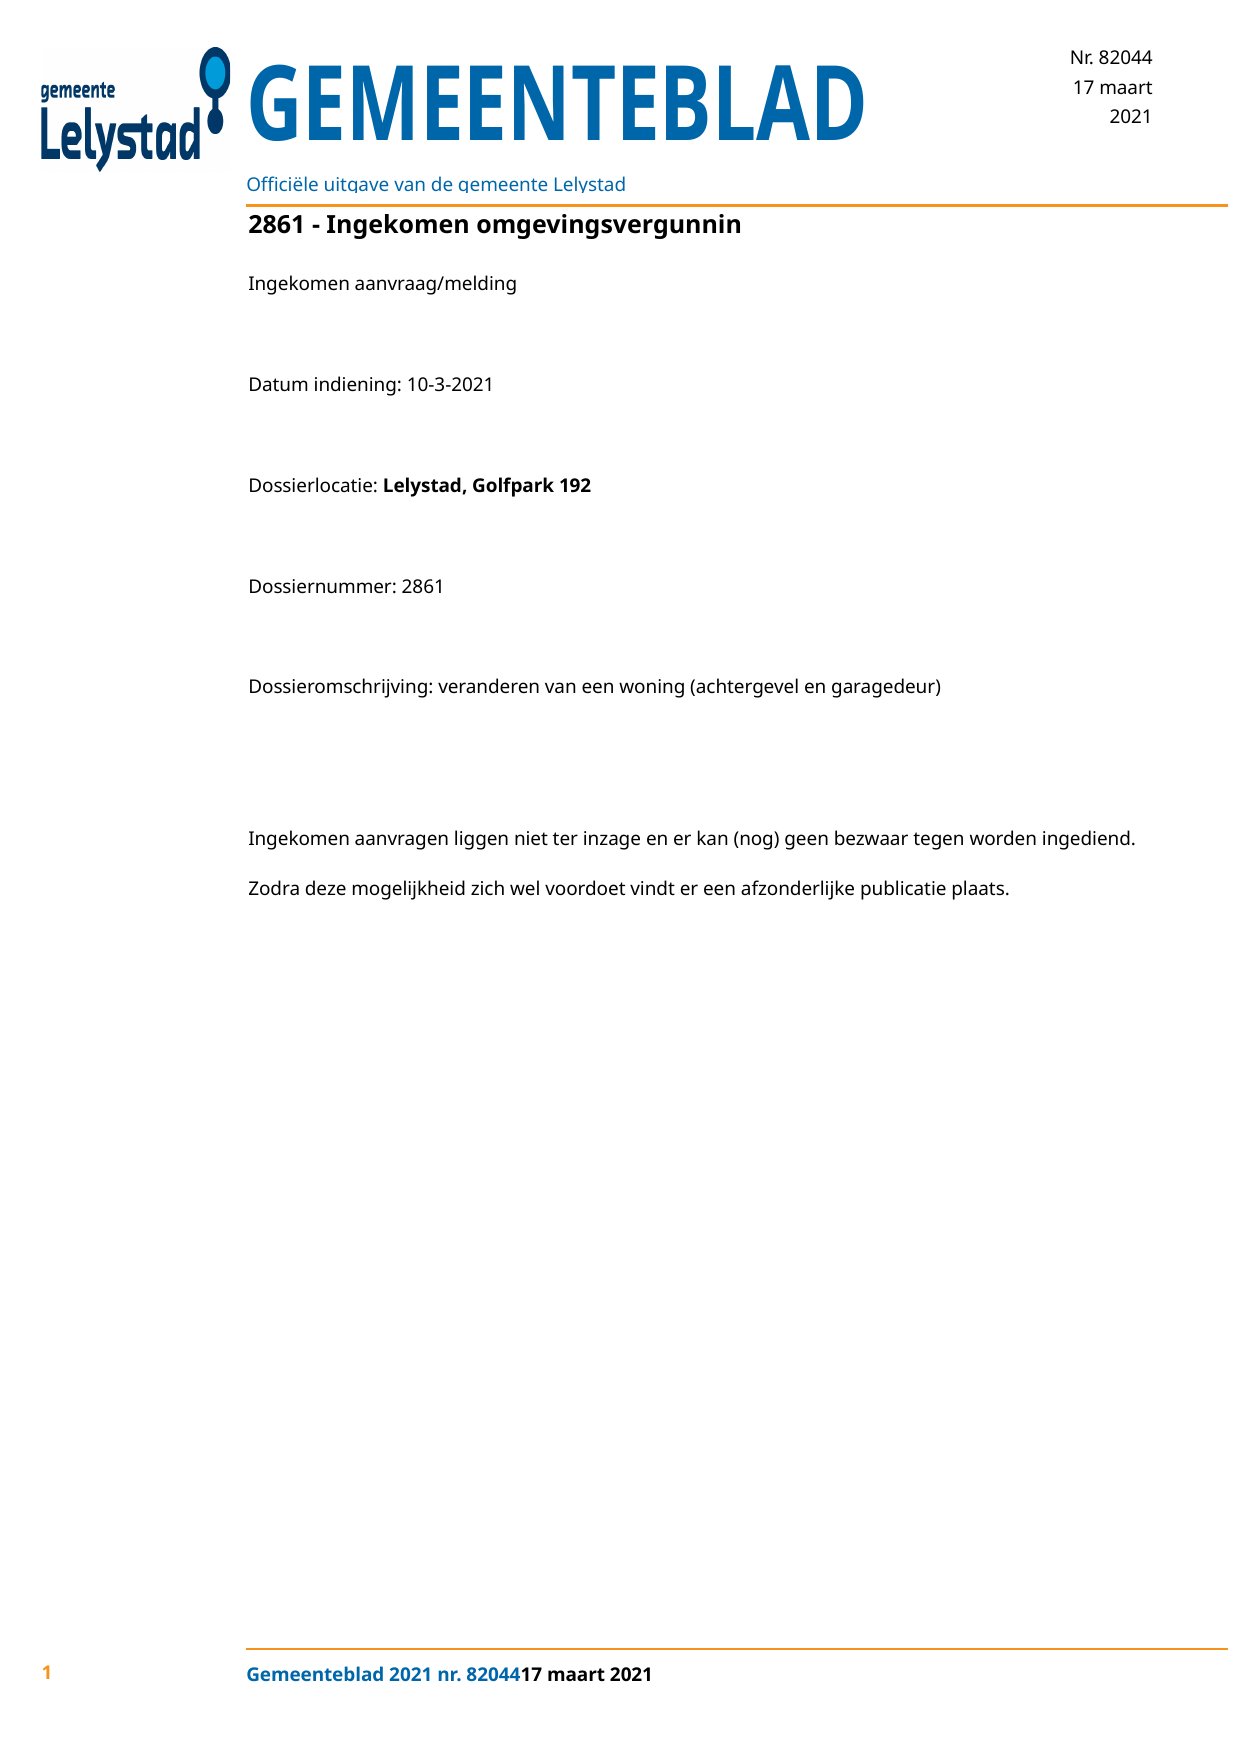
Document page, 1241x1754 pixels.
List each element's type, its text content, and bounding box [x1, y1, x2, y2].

text 2861 - Ingekomen omgevingsvergunnin [248, 207, 1152, 241]
text Ingekomen aanvraag/melding [248, 270, 1152, 296]
text Datum indiening: 10-3-2021 [248, 371, 1152, 397]
picture [41, 47, 231, 172]
text Ingekomen aanvragen liggen niet ter inzage en er kan (nog) geen bezwaar tegen worden ingediend. [248, 825, 1152, 851]
text Zodra deze mogelijkheid zich wel voordoet vindt er een afzonderlijke publicatie plaats. [248, 875, 1152, 901]
text Dossiernummer: 2861 [248, 573, 1152, 598]
text Dossierlocatie: Lelystad, Golfpark 192 [248, 472, 1152, 498]
text Dossieromschrijving: veranderen van een woning (achtergevel en garagedeur) [248, 674, 1152, 699]
